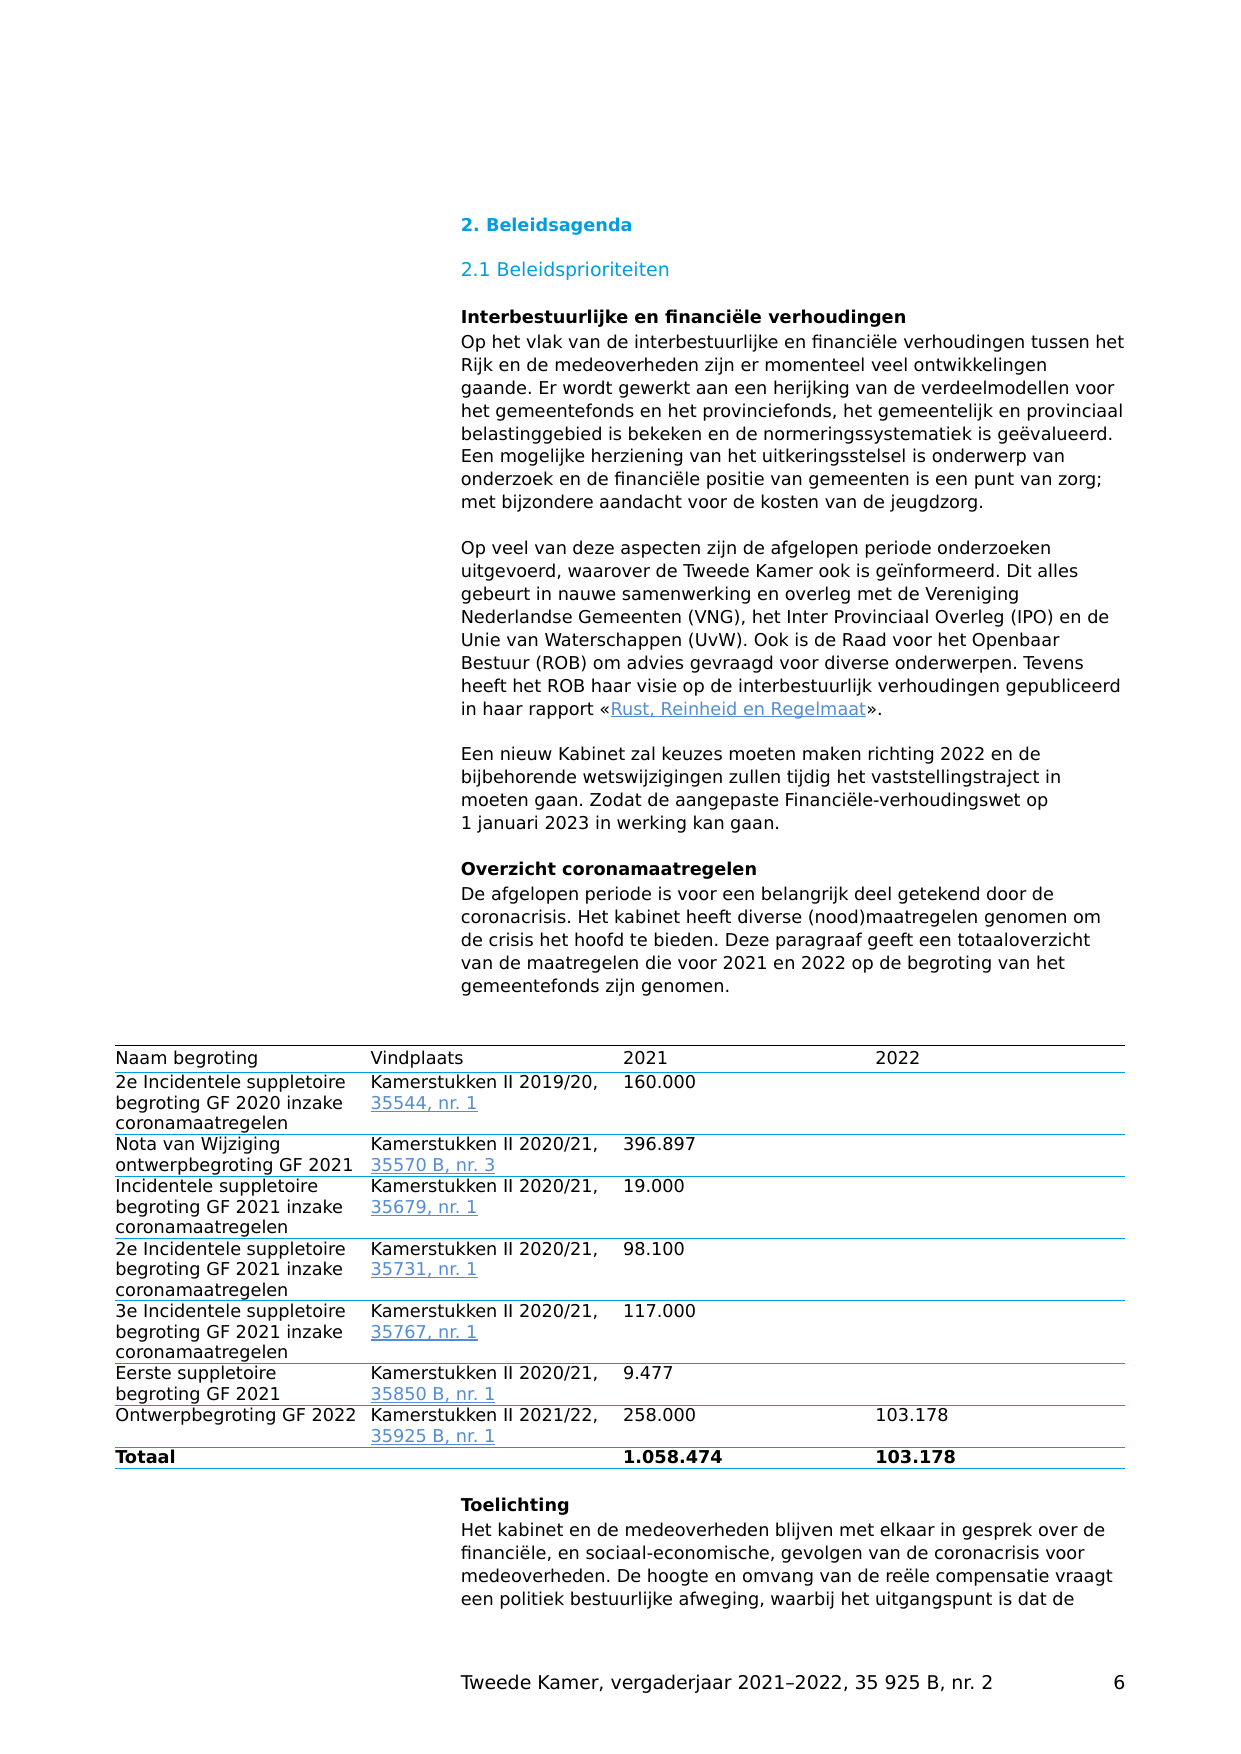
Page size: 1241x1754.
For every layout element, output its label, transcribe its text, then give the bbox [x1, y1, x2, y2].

table_cell Ontwerpbegroting GF 2022 [115, 1406, 367, 1446]
table_cell 2e Incidentele suppletoire begroting GF 2021 inzake coronamaatregelen [115, 1239, 367, 1300]
text De afgelopen periode is voor een belangrijk deel getekend door de coronacrisis. Het kabinet heeft diverse (nood)maatregelen genomen om de crisis het hoofd te bieden. Deze paragraaf geeft een totaaloverzicht van de maatregelen die voor 2021 en 2022 op de begroting van het gemeentefonds zijn genomen. [461, 882, 1125, 997]
table_cell [872, 1177, 1125, 1238]
table_cell 9.477 [620, 1364, 872, 1404]
table_cell 258.000 [620, 1406, 872, 1446]
table_cell 103.178 [872, 1448, 1125, 1467]
text Overzicht coronamaatregelen [461, 857, 1125, 880]
text Het kabinet en de medeoverheden blijven met elkaar in gesprek over de financiële, en sociaal-economische, gevolgen van de coronacrisis voor medeoverheden. De hoogte en omvang van de reële compensatie vraagt een politiek bestuurlijke afweging, waarbij het uitgangspunt is dat de [461, 1518, 1125, 1610]
table_cell Kamerstukken II 2020/21, 35767, nr. 1 [368, 1301, 620, 1363]
table_cell 1.058.474 [620, 1448, 872, 1467]
table_cell Kamerstukken II 2020/21, 35731, nr. 1 [368, 1239, 620, 1300]
table_cell Nota van Wijziging ontwerpbegroting GF 2021 [115, 1135, 367, 1176]
text Op het vlak van de interbestuurlijke en financiële verhoudingen tussen het Rijk en de medeoverheden zijn er momenteel veel ontwikkelingen gaande. Er wordt gewerkt aan een herijking van de verdeelmodellen voor het gemeentefonds en het provinciefonds, het gemeentelijk en provinciaal belastinggebied is bekeken en de normeringssystematiek is geëvalueerd. Een mogelijke herziening van het uitkeringsstelsel is onderwerp van onderzoek en de financiële positie van gemeenten is een punt van zorg; met bijzondere aandacht voor de kosten van de jeugdzorg. [461, 330, 1125, 513]
table_cell Kamerstukken II 2020/21, 35570 B, nr. 3 [368, 1135, 620, 1176]
table_header Tabel 1 Overzicht coronamaatregelen op de begroting gemeentefonds (GF) (bedragen x € 1.000) [115, 1020, 1125, 1044]
table_cell Naam begroting [115, 1046, 367, 1071]
text Toelichting [461, 1493, 1125, 1516]
table_cell [368, 1448, 620, 1467]
table_cell 160.000 [620, 1073, 872, 1134]
table_cell [872, 1239, 1125, 1300]
table_cell 117.000 [620, 1301, 872, 1363]
table_cell Kamerstukken II 2019/20, 35544, nr. 1 [368, 1073, 620, 1134]
table_cell Vindplaats [368, 1046, 620, 1071]
title 2. Beleidsagenda [461, 213, 1125, 236]
table_cell 98.100 [620, 1239, 872, 1300]
table_cell [872, 1135, 1125, 1176]
table_cell 103.178 [872, 1406, 1125, 1446]
table_cell Eerste suppletoire begroting GF 2021 [115, 1364, 367, 1404]
table_cell [872, 1301, 1125, 1363]
table_cell Kamerstukken II 2020/21, 35850 B, nr. 1 [368, 1364, 620, 1404]
table_cell Kamerstukken II 2020/21, 35679, nr. 1 [368, 1177, 620, 1238]
text Interbestuurlijke en financiële verhoudingen [461, 305, 1125, 328]
title 2.1 Beleidsprioriteiten [461, 259, 1125, 281]
table_cell 396.897 [620, 1135, 872, 1176]
table_cell 2e Incidentele suppletoire begroting GF 2020 inzake coronamaatregelen [115, 1073, 367, 1134]
table_cell [872, 1073, 1125, 1134]
text Een nieuw Kabinet zal keuzes moeten maken richting 2022 en de bijbehorende wetswijzigingen zullen tijdig het vaststellingstraject in moeten gaan. Zodat de aangepaste Financiële-verhoudingswet op 1 januari 2023 in werking kan gaan. [461, 742, 1125, 834]
text Op veel van deze aspecten zijn de afgelopen periode onderzoeken uitgevoerd, waarover de Tweede Kamer ook is geïnformeerd. Dit alles gebeurt in nauwe samenwerking en overleg met de Vereniging Nederlandse Gemeenten (VNG), het Inter Provinciaal Overleg (IPO) en de Unie van Waterschappen (UvW). Ook is de Raad voor het Openbaar Bestuur (ROB) om advies gevraagd voor diverse onderwerpen. Tevens heeft het ROB haar visie op de interbestuurlijk verhoudingen gepubliceerd in haar rapport «Rust, Reinheid en Regelmaat». [461, 536, 1125, 719]
table_cell Incidentele suppletoire begroting GF 2021 inzake coronamaatregelen [115, 1177, 367, 1238]
table_cell Totaal [115, 1448, 367, 1467]
table_cell 2021 [620, 1046, 872, 1071]
table_cell 19.000 [620, 1177, 872, 1238]
table_cell 2022 [872, 1046, 1125, 1071]
table_cell Kamerstukken II 2021/22, 35925 B, nr. 1 [368, 1406, 620, 1446]
table_cell [872, 1364, 1125, 1404]
table_cell 3e Incidentele suppletoire begroting GF 2021 inzake coronamaatregelen [115, 1301, 367, 1363]
